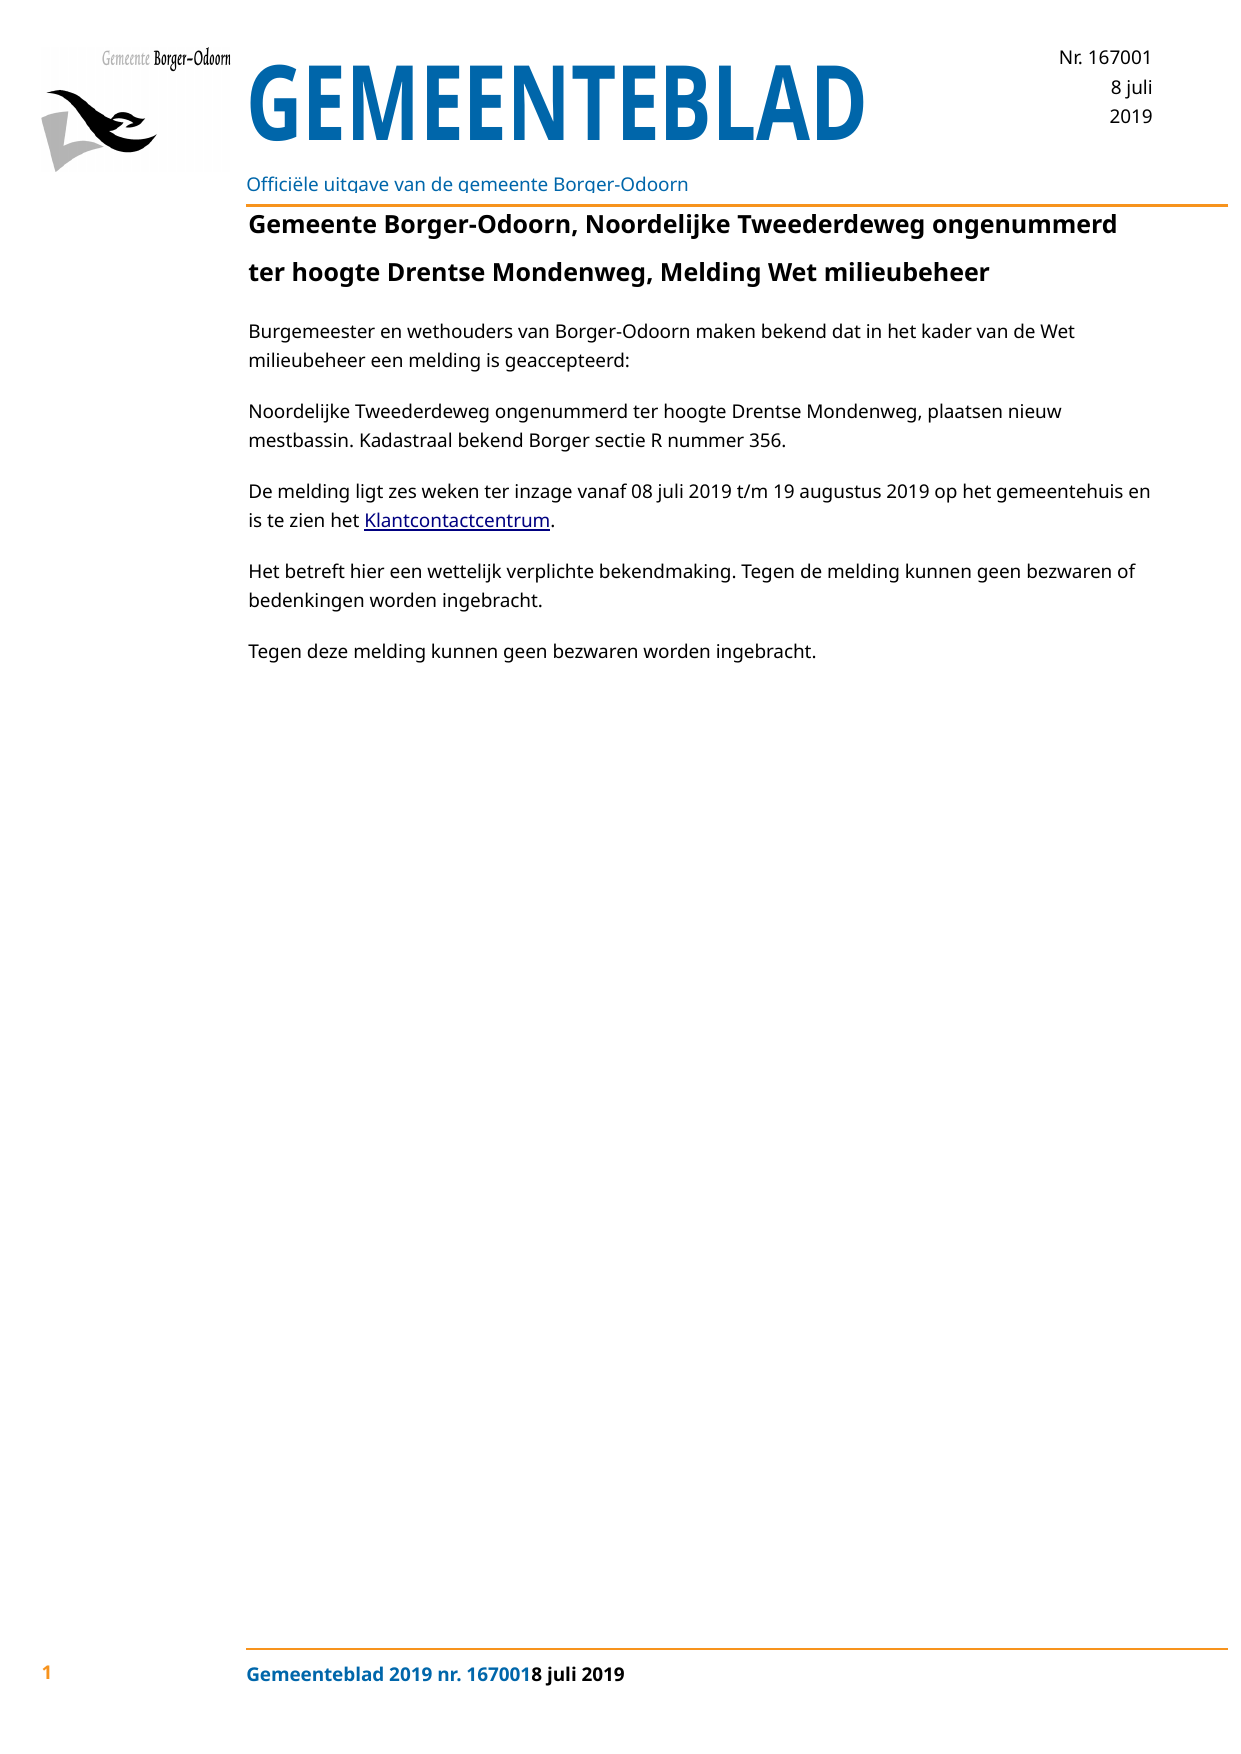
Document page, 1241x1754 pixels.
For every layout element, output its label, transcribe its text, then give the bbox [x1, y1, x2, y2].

text Tegen deze melding kunnen geen bezwaren worden ingebracht. [248, 638, 1152, 664]
text Burgemeester en wethouders van Borger-Odoorn maken bekend dat in het kader van de Wet milieubeheer een melding is geaccepteerd: [248, 318, 1152, 373]
picture [41, 47, 231, 172]
text Noordelijke Tweederdeweg ongenummerd ter hoogte Drentse Mondenweg, plaatsen nieuw mestbassin. Kadastraal bekend Borger sectie R nummer 356. [248, 398, 1152, 453]
text Het betreft hier een wettelijk verplichte bekendmaking. Tegen de melding kunnen geen bezwaren of bedenkingen worden ingebracht. [248, 558, 1152, 613]
text De melding ligt zes weken ter inzage vanaf 08 juli 2019 t/m 19 augustus 2019 op het gemeentehuis en is te zien het Klantcontactcentrum. [248, 478, 1152, 533]
text Gemeente Borger-Odoorn, Noordelijke Tweederdeweg ongenummerd ter hoogte Drentse Mondenweg, Melding Wet milieubeheer [248, 207, 1152, 288]
